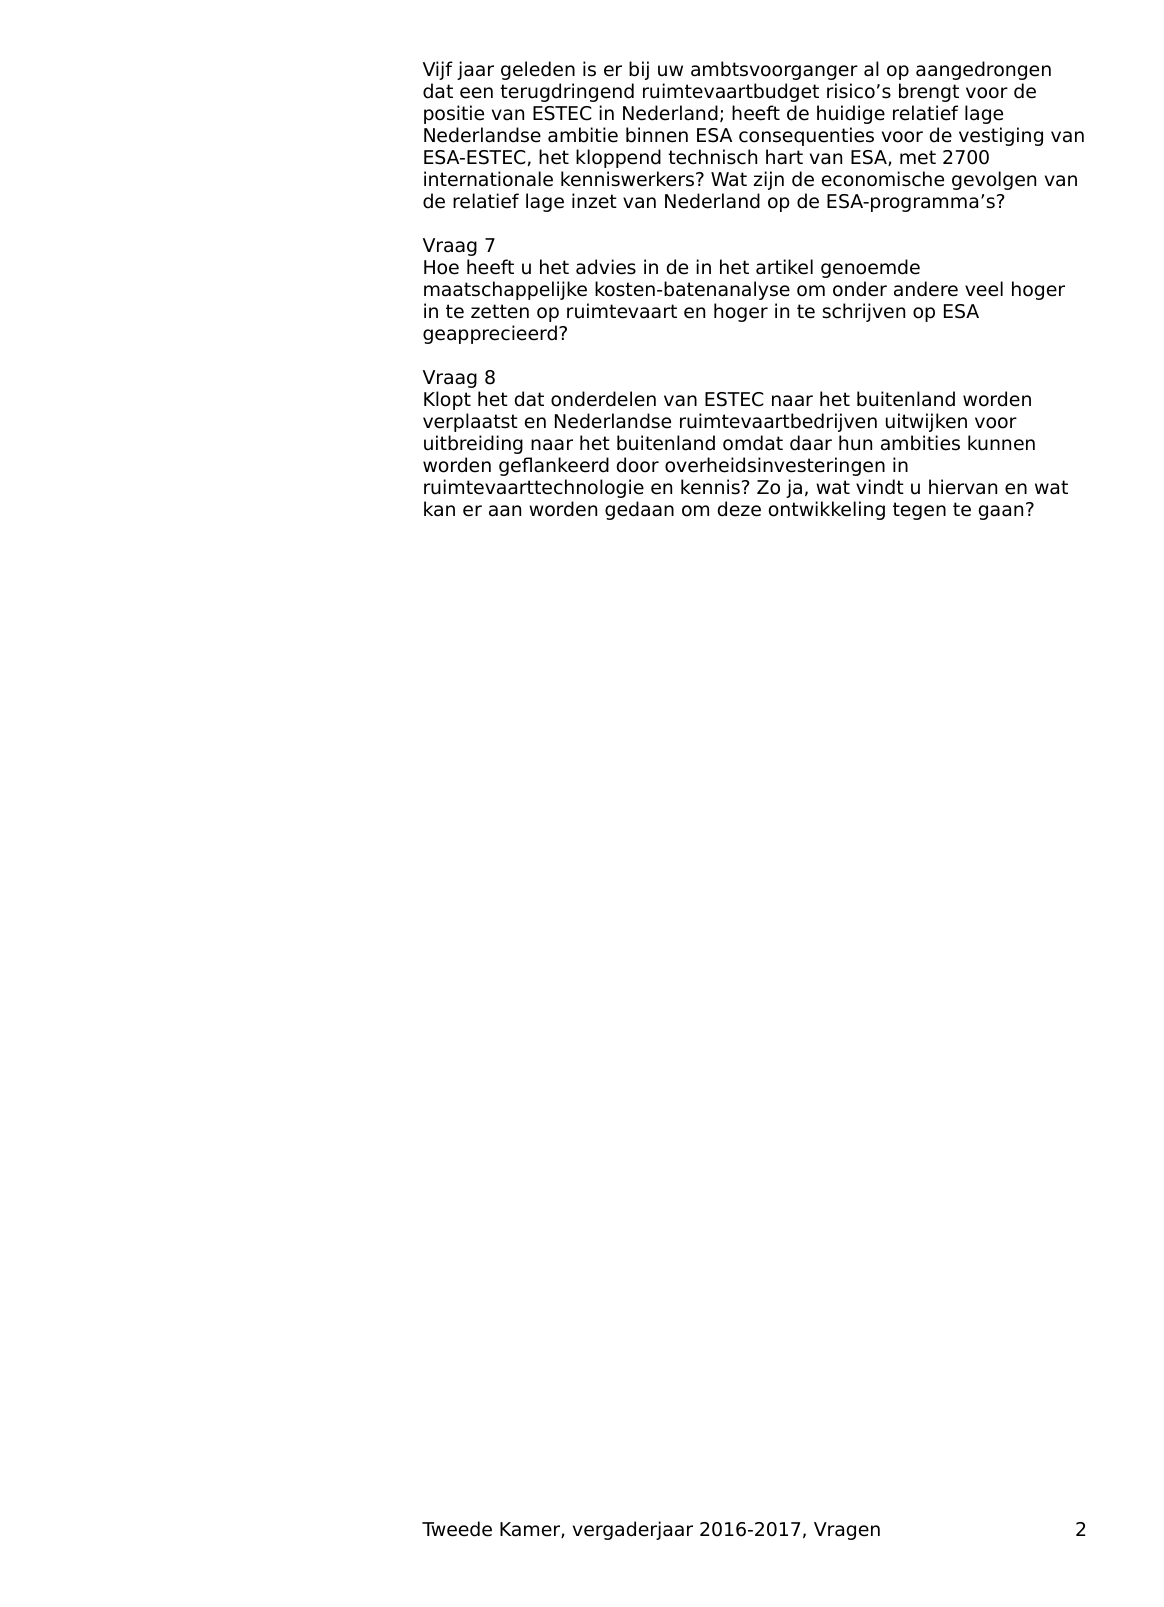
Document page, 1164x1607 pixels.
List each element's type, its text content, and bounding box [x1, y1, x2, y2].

text Klopt het dat onderdelen van ESTEC naar het buitenland worden verplaatst en Nederlandse ruimtevaartbedrijven uitwijken voor uitbreiding naar het buitenland omdat daar hun ambities kunnen worden geflankeerd door overheidsinvesteringen in ruimtevaarttechnologie en kennis? Zo ja, wat vindt u hiervan en wat kan er aan worden gedaan om deze ontwikkeling tegen te gaan? [422, 389, 1087, 521]
text Vraag 8 [422, 367, 1087, 389]
text Vijf jaar geleden is er bij uw ambtsvoorganger al op aangedrongen dat een terugdringend ruimtevaartbudget risico’s brengt voor de positie van ESTEC in Nederland; heeft de huidige relatief lage Nederlandse ambitie binnen ESA consequenties voor de vestiging van ESA-ESTEC, het kloppend technisch hart van ESA, met 2700 internationale kenniswerkers? Wat zijn de economische gevolgen van de relatief lage inzet van Nederland op de ESA-programma’s? [422, 59, 1087, 213]
text Vraag 7 [422, 235, 1087, 257]
text Hoe heeft u het advies in de in het artikel genoemde maatschappelijke kosten-batenanalyse om onder andere veel hoger in te zetten op ruimtevaart en hoger in te schrijven op ESA geapprecieerd? [422, 257, 1087, 345]
